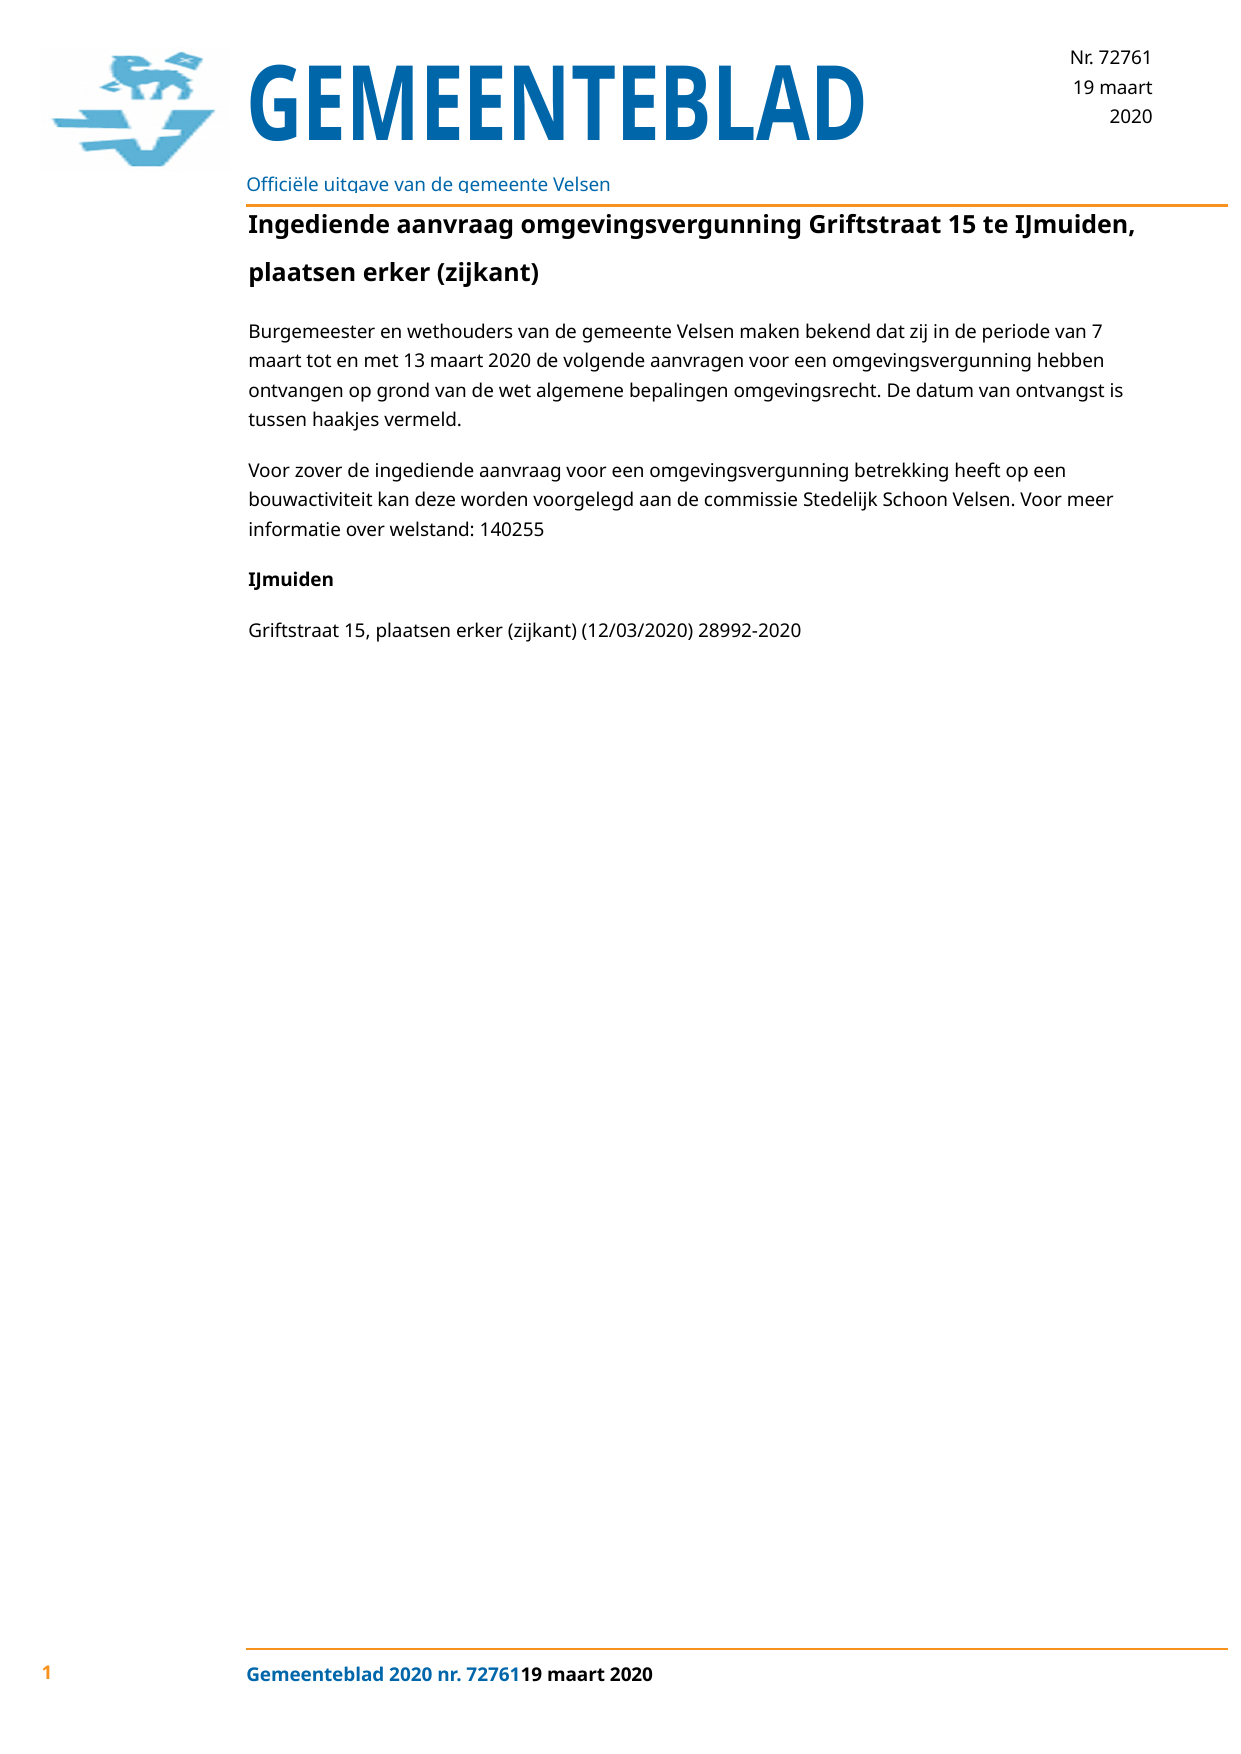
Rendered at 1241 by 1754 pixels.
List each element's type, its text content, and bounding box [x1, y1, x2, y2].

text Burgemeester en wethouders van de gemeente Velsen maken bekend dat zij in de periode van 7 maart tot en met 13 maart 2020 de volgende aanvragen voor een omgevingsvergunning hebben ontvangen op grond van de wet algemene bepalingen omgevingsrecht. De datum van ontvangst is tussen haakjes vermeld. [248, 318, 1152, 432]
picture [41, 47, 231, 172]
text IJmuiden [248, 567, 1152, 592]
text Voor zover de ingediende aanvraag voor een omgevingsvergunning betrekking heeft op een bouwactiviteit kan deze worden voorgelegd aan de commissie Stedelijk Schoon Velsen. Voor meer informatie over welstand: 140255 [248, 457, 1152, 542]
text Griftstraat 15, plaatsen erker (zijkant) (12/03/2020) 28992-2020 [248, 617, 1152, 643]
text Ingediende aanvraag omgevingsvergunning Griftstraat 15 te IJmuiden, plaatsen erker (zijkant) [248, 207, 1152, 288]
